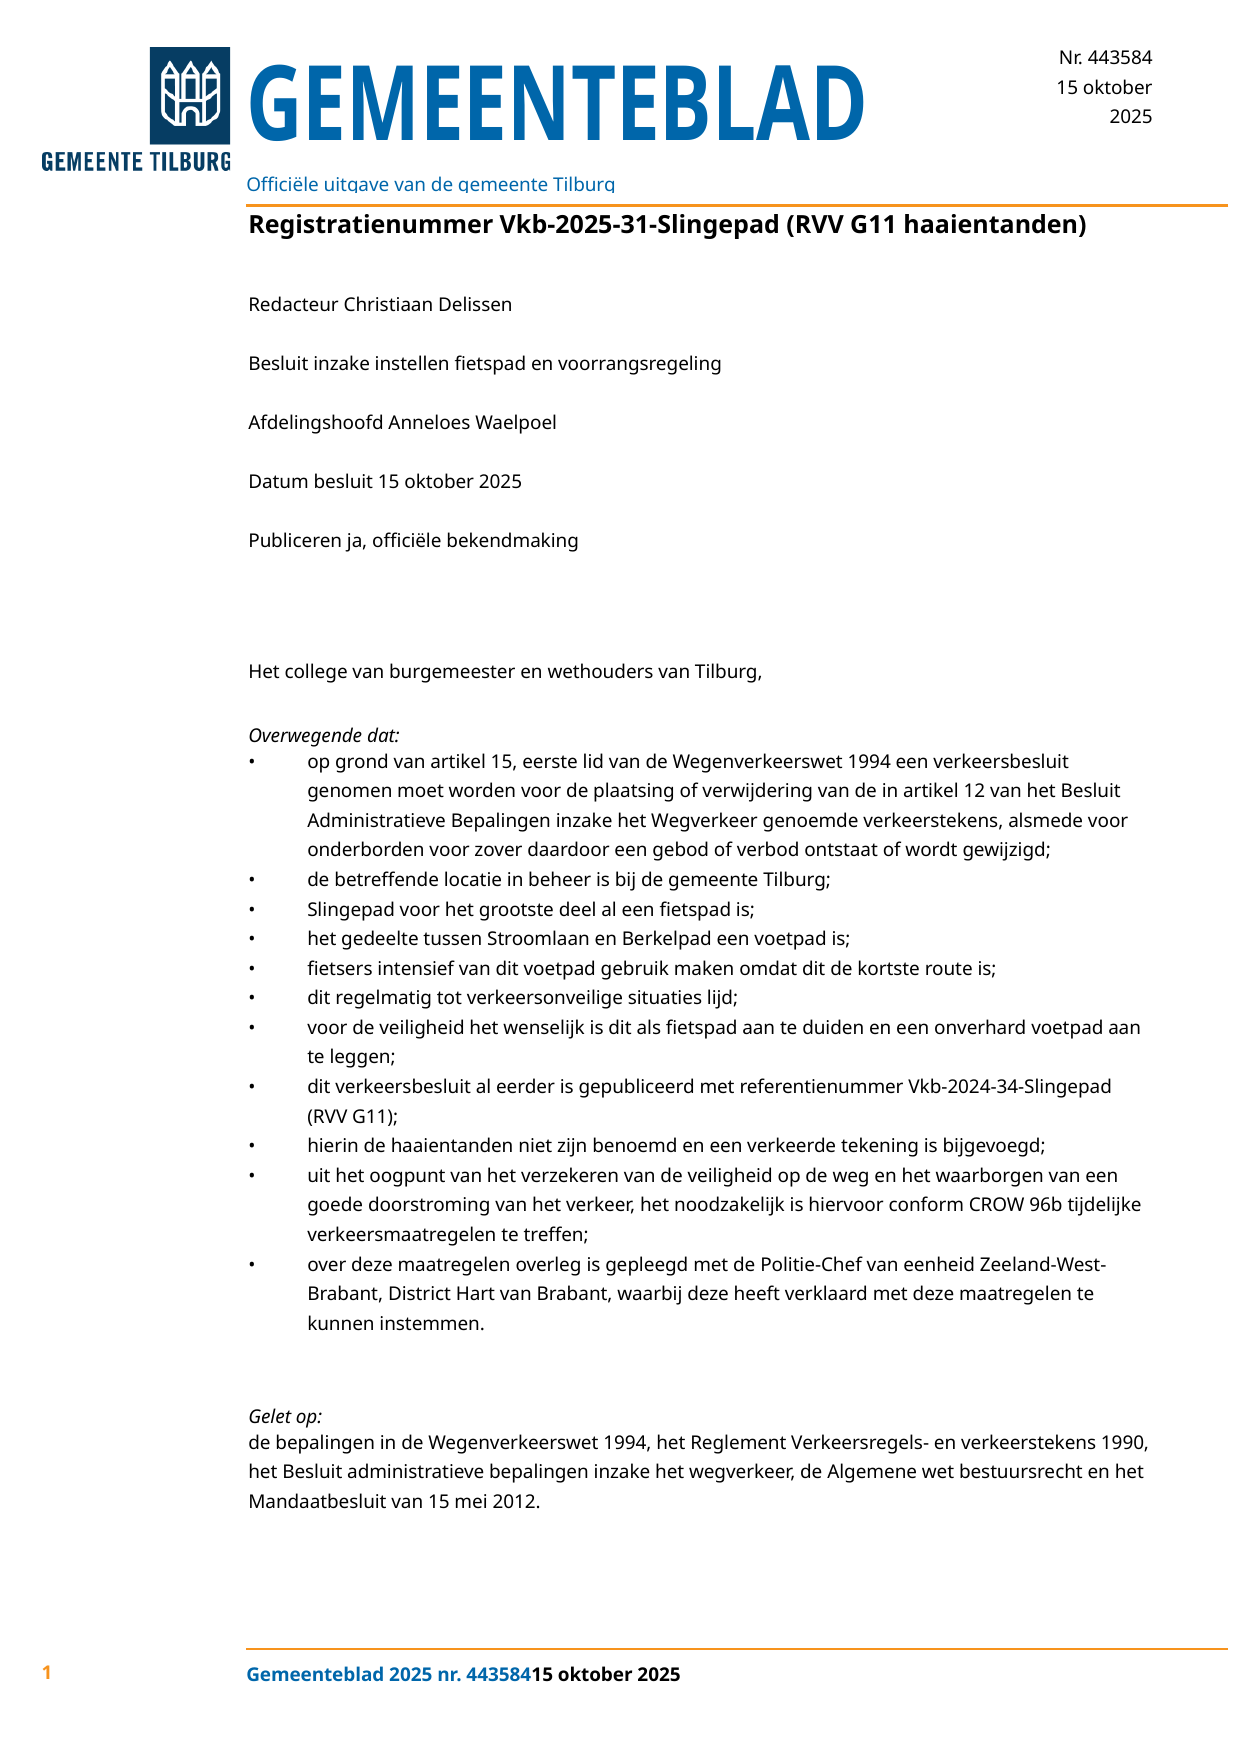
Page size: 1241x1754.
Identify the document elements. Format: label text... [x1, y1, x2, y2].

list dit regelmatig tot verkeersonveilige situaties lijd; [248, 984, 1152, 1010]
text Het college van burgemeester en wethouders van Tilburg, [248, 658, 1152, 684]
list hierin de haaientanden niet zijn benoemd en een verkeerde tekening is bijgevoegd; [248, 1132, 1152, 1158]
text Afdelingshoofd Anneloes Waelpoel [248, 409, 1152, 435]
list uit het oogpunt van het verzekeren van de veiligheid op de weg en het waarborgen van een goede doorstroming van het verkeer, het noodzakelijk is hiervoor conform CROW 96b tijdelijke verkeersmaatregelen te treffen; [248, 1162, 1152, 1247]
list over deze maatregelen overleg is gepleegd met de Politie-Chef van eenheid Zeeland-West-Brabant, District Hart van Brabant, waarbij deze heeft verklaard met deze maatregelen te kunnen instemmen. [248, 1251, 1152, 1336]
list op grond van artikel 15, eerste lid van de Wegenverkeerswet 1994 een verkeersbesluit genomen moet worden voor de plaatsing of verwijdering van de in artikel 12 van het Besluit Administratieve Bepalingen inzake het Wegverkeer genoemde verkeerstekens, alsmede voor onderborden voor zover daardoor een gebod of verbod ontstaat of wordt gewijzigd; [248, 748, 1152, 862]
text de bepalingen in de Wegenverkeerswet 1994, het Reglement Verkeersregels- en verkeerstekens 1990, het Besluit administratieve bepalingen inzake het wegverkeer, de Algemene wet bestuursrecht en het Mandaatbesluit van 15 mei 2012. [248, 1429, 1152, 1514]
picture [41, 47, 231, 172]
text Overwegende dat: [248, 722, 1152, 748]
text Redacteur Christiaan Delissen [248, 291, 1152, 317]
list voor de veiligheid het wenselijk is dit als fietspad aan te duiden en een onverhard voetpad aan te leggen; [248, 1014, 1152, 1069]
list fietsers intensief van dit voetpad gebruik maken omdat dit de kortste route is; [248, 955, 1152, 981]
list het gedeelte tussen Stroomlaan en Berkelpad een voetpad is; [248, 925, 1152, 951]
text Gelet op: [248, 1403, 1152, 1429]
text Besluit inzake instellen fietspad en voorrangsregeling [248, 350, 1152, 376]
text Registratienummer Vkb-2025-31-Slingepad (RVV G11 haaientanden) [248, 207, 1152, 241]
list dit verkeersbesluit al eerder is gepubliceerd met referentienummer Vkb-2024-34-Slingepad (RVV G11); [248, 1073, 1152, 1128]
list Slingepad voor het grootste deel al een fietspad is; [248, 896, 1152, 921]
text Publiceren ja, officiële bekendmaking [248, 528, 1152, 553]
text Datum besluit 15 oktober 2025 [248, 468, 1152, 494]
list de betreffende locatie in beheer is bij de gemeente Tilburg; [248, 866, 1152, 892]
